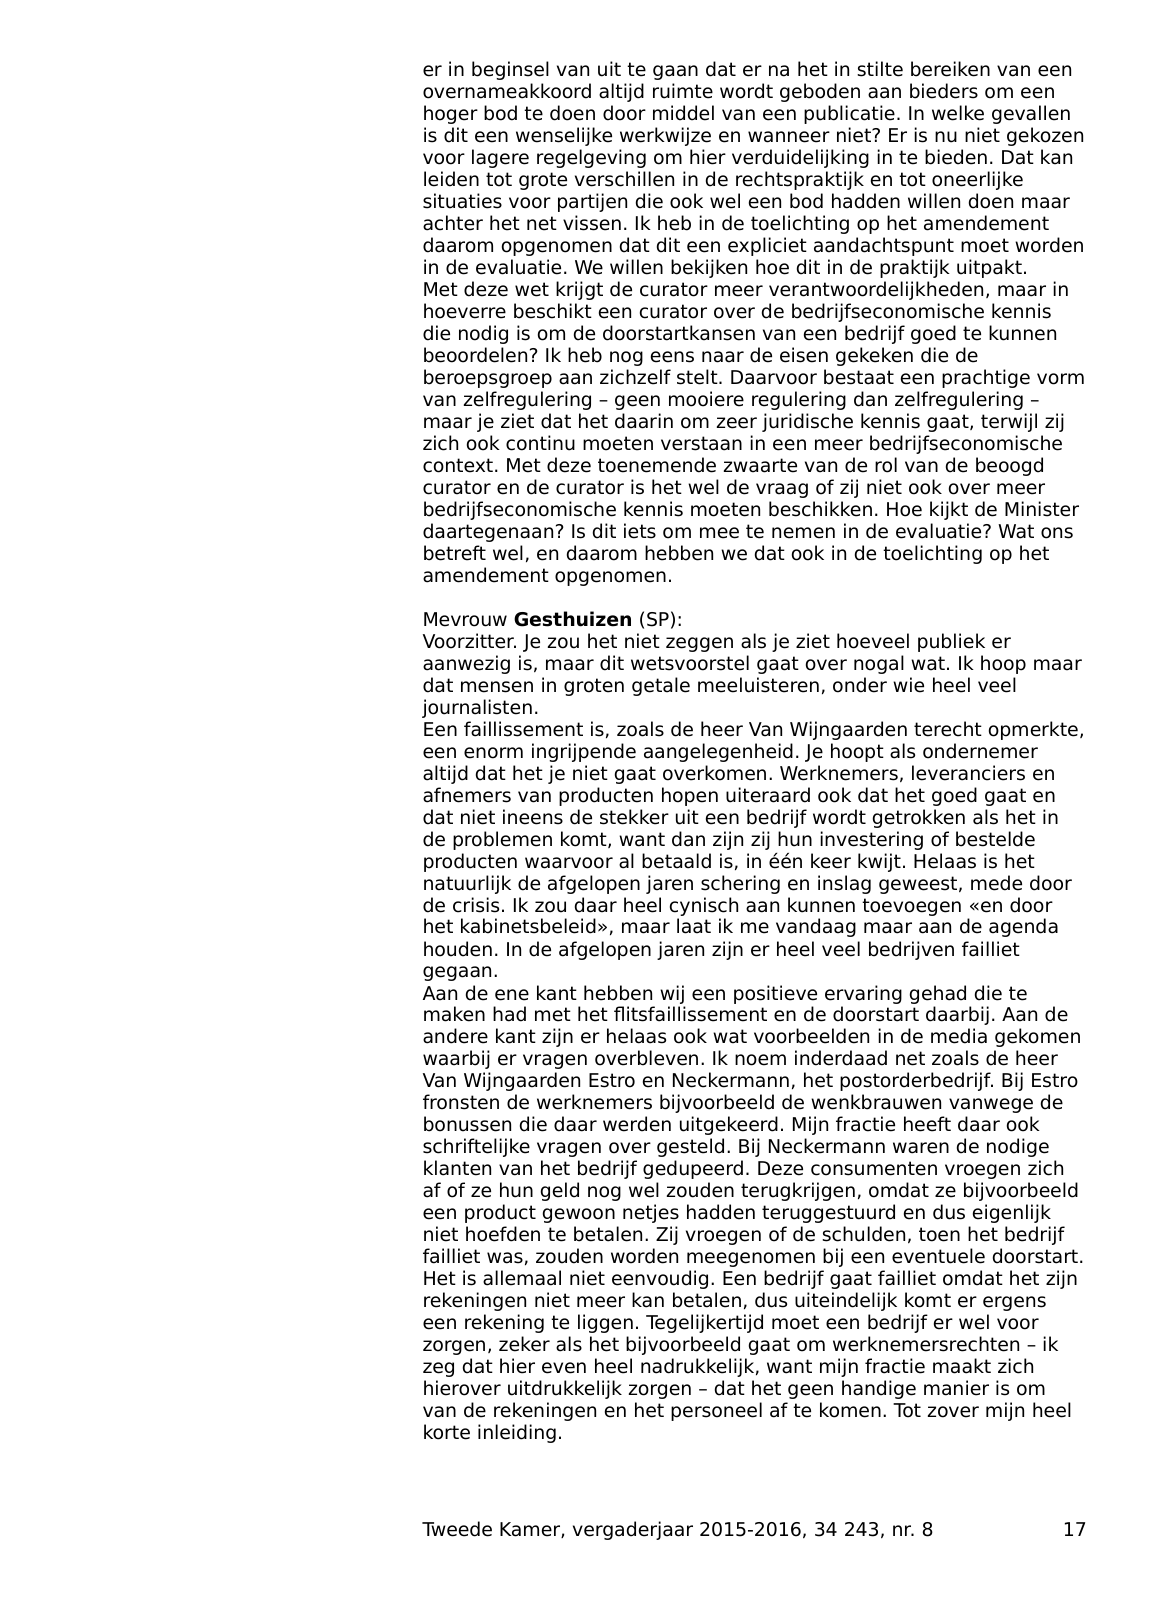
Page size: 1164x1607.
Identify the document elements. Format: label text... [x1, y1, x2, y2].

text Een faillissement is, zoals de heer Van Wijngaarden terecht opmerkte, een enorm ingrijpende aangelegenheid. Je hoopt als ondernemer altijd dat het je niet gaat overkomen. Werknemers, leveranciers en afnemers van producten hopen uiteraard ook dat het goed gaat en dat niet ineens de stekker uit een bedrijf wordt getrokken als het in de problemen komt, want dan zijn zij hun investering of bestelde producten waarvoor al betaald is, in één keer kwijt. Helaas is het natuurlijk de afgelopen jaren schering en inslag geweest, mede door de crisis. Ik zou daar heel cynisch aan kunnen toevoegen «en door het kabinetsbeleid», maar laat ik me vandaag maar aan de agenda houden. In de afgelopen jaren zijn er heel veel bedrijven failliet gegaan. [422, 719, 1087, 982]
text Mevrouw Gesthuizen (SP): [422, 609, 1087, 631]
text Met deze wet krijgt de curator meer verantwoordelijkheden, maar in hoeverre beschikt een curator over de bedrijfseconomische kennis die nodig is om de doorstartkansen van een bedrijf goed te kunnen beoordelen? Ik heb nog eens naar de eisen gekeken die de beroepsgroep aan zichzelf stelt. Daarvoor bestaat een prachtige vorm van zelfregulering – geen mooiere regulering dan zelfregulering – maar je ziet dat het daarin om zeer juridische kennis gaat, terwijl zij zich ook continu moeten verstaan in een meer bedrijfseconomische context. Met deze toenemende zwaarte van de rol van de beoogd curator en de curator is het wel de vraag of zij niet ook over meer bedrijfseconomische kennis moeten beschikken. Hoe kijkt de Minister daartegenaan? Is dit iets om mee te nemen in de evaluatie? Wat ons betreft wel, en daarom hebben we dat ook in de toelichting op het amendement opgenomen. [422, 279, 1087, 587]
text er in beginsel van uit te gaan dat er na het in stilte bereiken van een overnameakkoord altijd ruimte wordt geboden aan bieders om een hoger bod te doen door middel van een publicatie. In welke gevallen is dit een wenselijke werkwijze en wanneer niet? Er is nu niet gekozen voor lagere regelgeving om hier verduidelijking in te bieden. Dat kan leiden tot grote verschillen in de rechtspraktijk en tot oneerlijke situaties voor partijen die ook wel een bod hadden willen doen maar achter het net vissen. Ik heb in de toelichting op het amendement daarom opgenomen dat dit een expliciet aandachtspunt moet worden in de evaluatie. We willen bekijken hoe dit in de praktijk uitpakt. [422, 59, 1087, 279]
text Voorzitter. Je zou het niet zeggen als je ziet hoeveel publiek er aanwezig is, maar dit wetsvoorstel gaat over nogal wat. Ik hoop maar dat mensen in groten getale meeluisteren, onder wie heel veel journalisten. [422, 631, 1087, 719]
text Aan de ene kant hebben wij een positieve ervaring gehad die te maken had met het flitsfaillissement en de doorstart daarbij. Aan de andere kant zijn er helaas ook wat voorbeelden in de media gekomen waarbij er vragen overbleven. Ik noem inderdaad net zoals de heer Van Wijngaarden Estro en Neckermann, het postorderbedrijf. Bij Estro fronsten de werknemers bijvoorbeeld de wenkbrauwen vanwege de bonussen die daar werden uitgekeerd. Mijn fractie heeft daar ook schriftelijke vragen over gesteld. Bij Neckermann waren de nodige klanten van het bedrijf gedupeerd. Deze consumenten vroegen zich af of ze hun geld nog wel zouden terugkrijgen, omdat ze bijvoorbeeld een product gewoon netjes hadden teruggestuurd en dus eigenlijk niet hoefden te betalen. Zij vroegen of de schulden, toen het bedrijf failliet was, zouden worden meegenomen bij een eventuele doorstart. Het is allemaal niet eenvoudig. Een bedrijf gaat failliet omdat het zijn rekeningen niet meer kan betalen, dus uiteindelijk komt er ergens een rekening te liggen. Tegelijkertijd moet een bedrijf er wel voor zorgen, zeker als het bijvoorbeeld gaat om werknemersrechten – ik zeg dat hier even heel nadrukkelijk, want mijn fractie maakt zich hierover uitdrukkelijk zorgen – dat het geen handige manier is om van de rekeningen en het personeel af te komen. Tot zover mijn heel korte inleiding. [422, 982, 1087, 1444]
